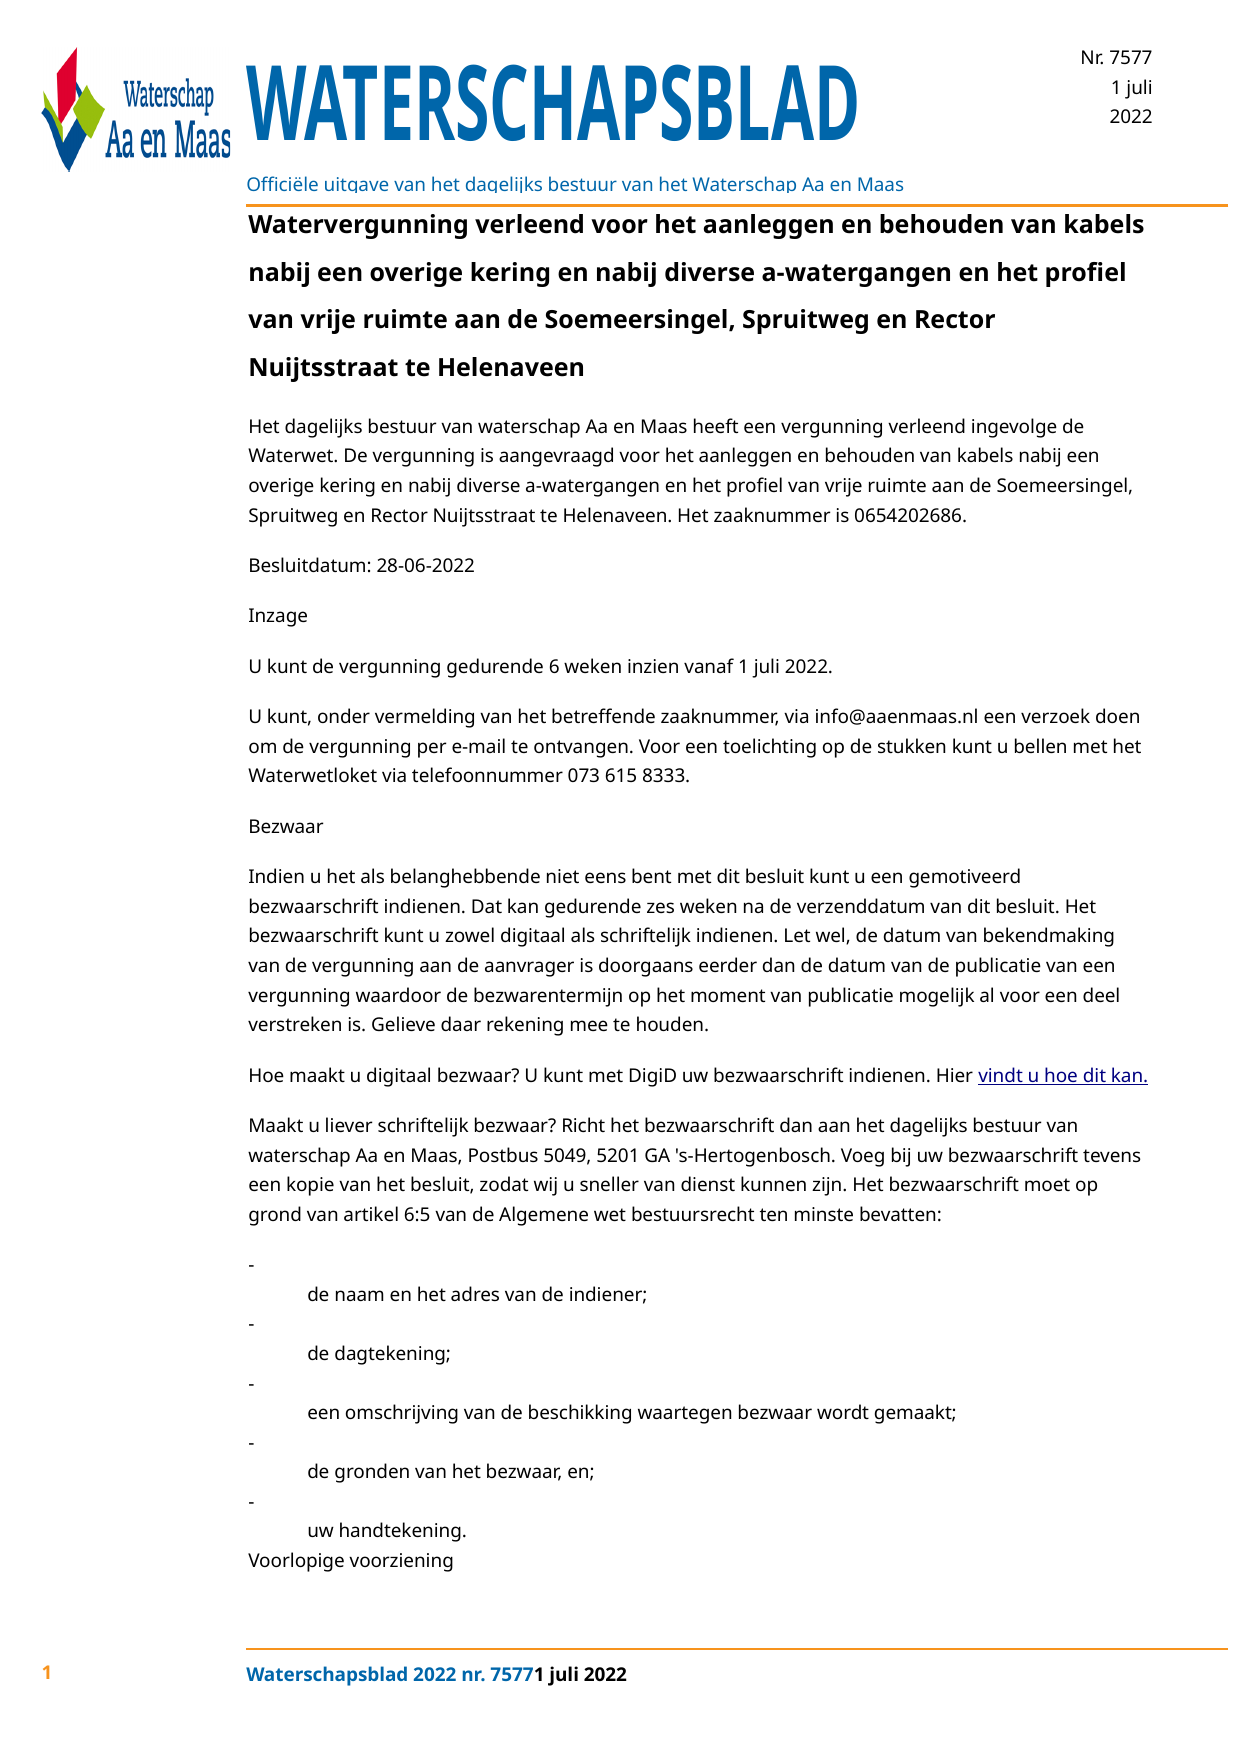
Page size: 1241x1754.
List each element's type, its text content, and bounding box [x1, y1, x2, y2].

list uw handtekening. [248, 1518, 1152, 1543]
text Indien u het als belanghebbende niet eens bent met dit besluit kunt u een gemotiveerd bezwaarschrift indienen. Dat kan gedurende zes weken na de verzenddatum van dit besluit. Het bezwaarschrift kunt u zowel digitaal als schriftelijk indienen. Let wel, de datum van bekendmaking van de vergunning aan de aanvrager is doorgaans eerder dan de datum van de publicatie van een vergunning waardoor de bezwarentermijn op het moment van publicatie mogelijk al voor een deel verstreken is. Gelieve daar rekening mee te houden. [248, 863, 1152, 1037]
text Maakt u liever schriftelijk bezwaar? Richt het bezwaarschrift dan aan het dagelijks bestuur van waterschap Aa en Maas, Postbus 5049, 5201 GA 's-Hertogenbosch. Voeg bij uw bezwaarschrift tevens een kopie van het besluit, zodat wij u sneller van dienst kunnen zijn. Het bezwaarschrift moet op grond van artikel 6:5 van de Algemene wet bestuursrecht ten minste bevatten: [248, 1112, 1152, 1227]
text Besluitdatum: 28-06-2022 [248, 552, 1152, 578]
list de naam en het adres van de indiener; [248, 1281, 1152, 1307]
text Inzage [248, 603, 1152, 628]
text Bezwaar [248, 813, 1152, 839]
picture [41, 47, 231, 172]
list een omschrijving van de beschikking waartegen bezwaar wordt gemaakt; [248, 1399, 1152, 1425]
text Voorlopige voorziening [248, 1547, 1152, 1573]
text Het dagelijks bestuur van waterschap Aa en Maas heeft een vergunning verleend ingevolge de Waterwet. De vergunning is aangevraagd voor het aanleggen en behouden van kabels nabij een overige kering en nabij diverse a-watergangen en het profiel van vrije ruimte aan de Soemeersingel, Spruitweg en Rector Nuijtsstraat te Helenaveen. Het zaaknummer is 0654202686. [248, 413, 1152, 528]
text U kunt, onder vermelding van het betreffende zaaknummer, via info@aaenmaas.nl een verzoek doen om de vergunning per e-mail te ontvangen. Voor een toelichting op de stukken kunt u bellen met het Waterwetloket via telefoonnummer 073 615 8333. [248, 703, 1152, 788]
text Hoe maakt u digitaal bezwaar? U kunt met DigiD uw bezwaarschrift indienen. Hier vindt u hoe dit kan. [248, 1062, 1152, 1088]
list de gronden van het bezwaar, en; [248, 1458, 1152, 1484]
text Watervergunning verleend voor het aanleggen en behouden van kabels nabij een overige kering en nabij diverse a-watergangen en het profiel van vrije ruimte aan de Soemeersingel, Spruitweg en Rector Nuijtsstraat te Helenaveen [248, 207, 1152, 384]
text U kunt de vergunning gedurende 6 weken inzien vanaf 1 juli 2022. [248, 653, 1152, 679]
list de dagtekening; [248, 1340, 1152, 1366]
